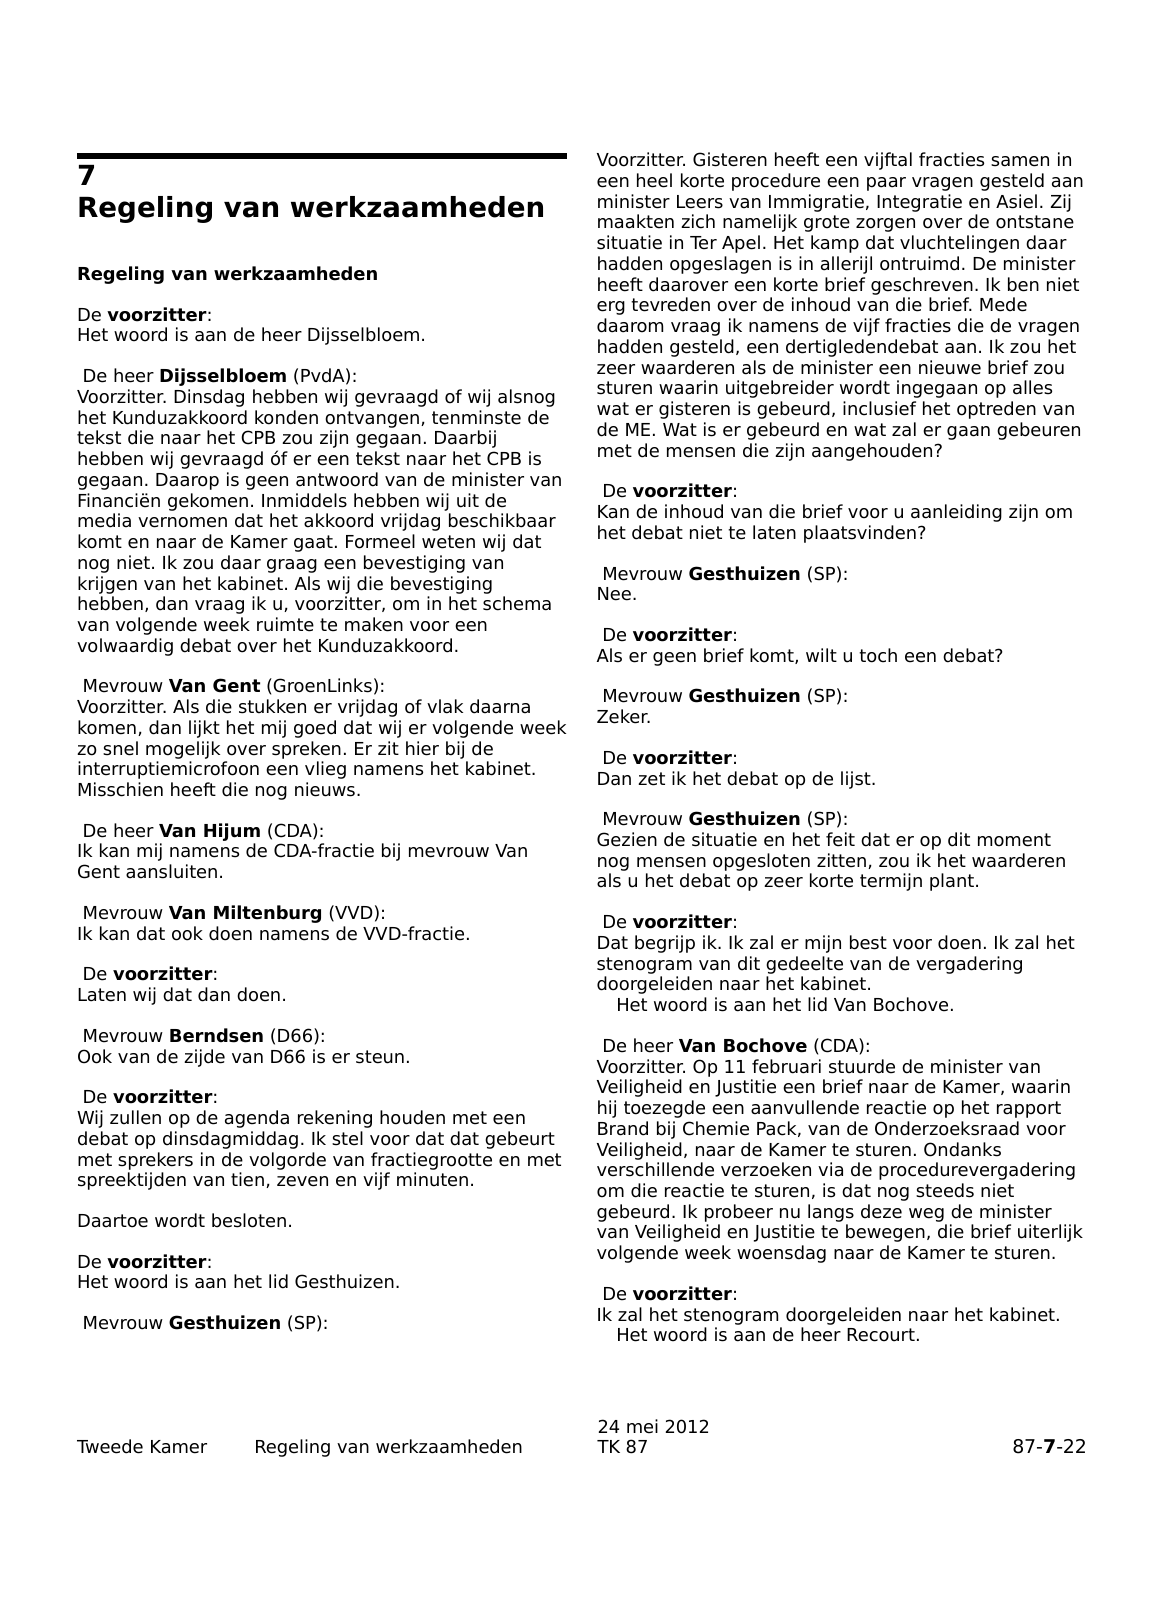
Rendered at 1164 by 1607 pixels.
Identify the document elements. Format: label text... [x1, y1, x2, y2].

text Ik kan dat ook doen namens de VVD-fractie. [77, 923, 567, 944]
text De heer Dijsselbloem (PvdA): [77, 366, 567, 387]
text Voorzitter. Op 11 februari stuurde de minister van Veiligheid en Justitie een brief naar de Kamer, waarin hij toezegde een aanvullende reactie op het rapport Brand bij Chemie Pack, van de Onderzoeksraad voor Veiligheid, naar de Kamer te sturen. Ondanks verschillende verzoeken via de procedurevergadering om die reactie te sturen, is dat nog steeds niet gebeurd. Ik probeer nu langs deze weg de minister van Veiligheid en Justitie te bewegen, die brief uiterlijk volgende week woensdag naar de Kamer te sturen. [596, 1056, 1087, 1264]
text De voorzitter: [596, 625, 1087, 646]
text Mevrouw Berndsen (D66): [77, 1026, 567, 1046]
text Laten wij dat dan doen. [77, 985, 567, 1006]
text Wij zullen op de agenda rekening houden met een debat op dinsdagmiddag. Ik stel voor dat dat gebeurt met sprekers in de volgorde van fractiegrootte en met spreektijden van tien, zeven en vijf minuten. [77, 1108, 567, 1191]
text De voorzitter: [77, 1087, 567, 1108]
text Het woord is aan de heer Dijsselbloem. [77, 325, 567, 346]
text Nee. [596, 584, 1087, 605]
text Gezien de situatie en het feit dat er op dit moment nog mensen opgesloten zitten, zou ik het waarderen als u het debat op zeer korte termijn plant. [596, 830, 1087, 892]
text Mevrouw Van Miltenburg (VVD): [77, 903, 567, 923]
text Ik zal het stenogram doorgeleiden naar het kabinet. [596, 1304, 1087, 1325]
text De voorzitter: [77, 304, 567, 325]
text Ook van de zijde van D66 is er steun. [77, 1046, 567, 1067]
text De voorzitter: [596, 912, 1087, 933]
text De heer Van Bochove (CDA): [596, 1036, 1087, 1056]
text Mevrouw Gesthuizen (SP): [77, 1313, 567, 1334]
text De heer Van Hijum (CDA): [77, 821, 567, 841]
text Voorzitter. Gisteren heeft een vijftal fracties samen in een heel korte procedure een paar vragen gesteld aan minister Leers van Immigratie, Integratie en Asiel. Zij maakten zich namelijk grote zorgen over de ontstane situatie in Ter Apel. Het kamp dat vluchtelingen daar hadden opgeslagen is in allerijl ontruimd. De minister heeft daarover een korte brief geschreven. Ik ben niet erg tevreden over de inhoud van die brief. Mede daarom vraag ik namens de vijf fracties die de vragen hadden gesteld, een dertigledendebat aan. Ik zou het zeer waarderen als de minister een nieuwe brief zou sturen waarin uitgebreider wordt ingegaan op alles wat er gisteren is gebeurd, inclusief het optreden van de ME. Wat is er gebeurd en wat zal er gaan gebeuren met de mensen die zijn aangehouden? [596, 150, 1087, 461]
text De voorzitter: [596, 748, 1087, 768]
text Het woord is aan het lid Gesthuizen. [77, 1272, 567, 1293]
title 7 Regeling van werkzaamheden [77, 159, 567, 224]
text Regeling van werkzaamheden [77, 264, 567, 284]
text Voorzitter. Als die stukken er vrijdag of vlak daarna komen, dan lijkt het mij goed dat wij er volgende week zo snel mogelijk over spreken. Er zit hier bij de interruptiemicrofoon een vlieg namens het kabinet. Misschien heeft die nog nieuws. [77, 697, 567, 801]
text Als er geen brief komt, wilt u toch een debat? [596, 646, 1087, 666]
text De voorzitter: [77, 964, 567, 985]
text Dat begrijp ik. Ik zal er mijn best voor doen. Ik zal het stenogram van dit gedeelte van de vergadering doorgeleiden naar het kabinet. [596, 933, 1087, 995]
text De voorzitter: [596, 481, 1087, 502]
text Mevrouw Gesthuizen (SP): [596, 809, 1087, 830]
text Kan de inhoud van die brief voor u aanleiding zijn om het debat niet te laten plaatsvinden? [596, 502, 1087, 543]
text Daartoe wordt besloten. [77, 1211, 567, 1232]
text Voorzitter. Dinsdag hebben wij gevraagd of wij alsnog het Kunduzakkoord konden ontvangen, tenminste de tekst die naar het CPB zou zijn gegaan. Daarbij hebben wij gevraagd óf er een tekst naar het CPB is gegaan. Daarop is geen antwoord van de minister van Financiën gekomen. Inmiddels hebben wij uit de media vernomen dat het akkoord vrijdag beschikbaar komt en naar de Kamer gaat. Formeel weten wij dat nog niet. Ik zou daar graag een bevestiging van krijgen van het kabinet. Als wij die bevestiging hebben, dan vraag ik u, voorzitter, om in het schema van volgende week ruimte te maken voor een volwaardig debat over het Kunduzakkoord. [77, 387, 567, 656]
text Mevrouw Gesthuizen (SP): [596, 563, 1087, 584]
text Zeker. [596, 707, 1087, 728]
text Ik kan mij namens de CDA-fractie bij mevrouw Van Gent aansluiten. [77, 841, 567, 883]
text De voorzitter: [596, 1284, 1087, 1304]
text Mevrouw Gesthuizen (SP): [596, 686, 1087, 707]
text Het woord is aan de heer Recourt. [596, 1325, 1087, 1346]
text Mevrouw Van Gent (GroenLinks): [77, 676, 567, 697]
text Dan zet ik het debat op de lijst. [596, 768, 1087, 789]
text Het woord is aan het lid Van Bochove. [596, 995, 1087, 1016]
text De voorzitter: [77, 1252, 567, 1272]
